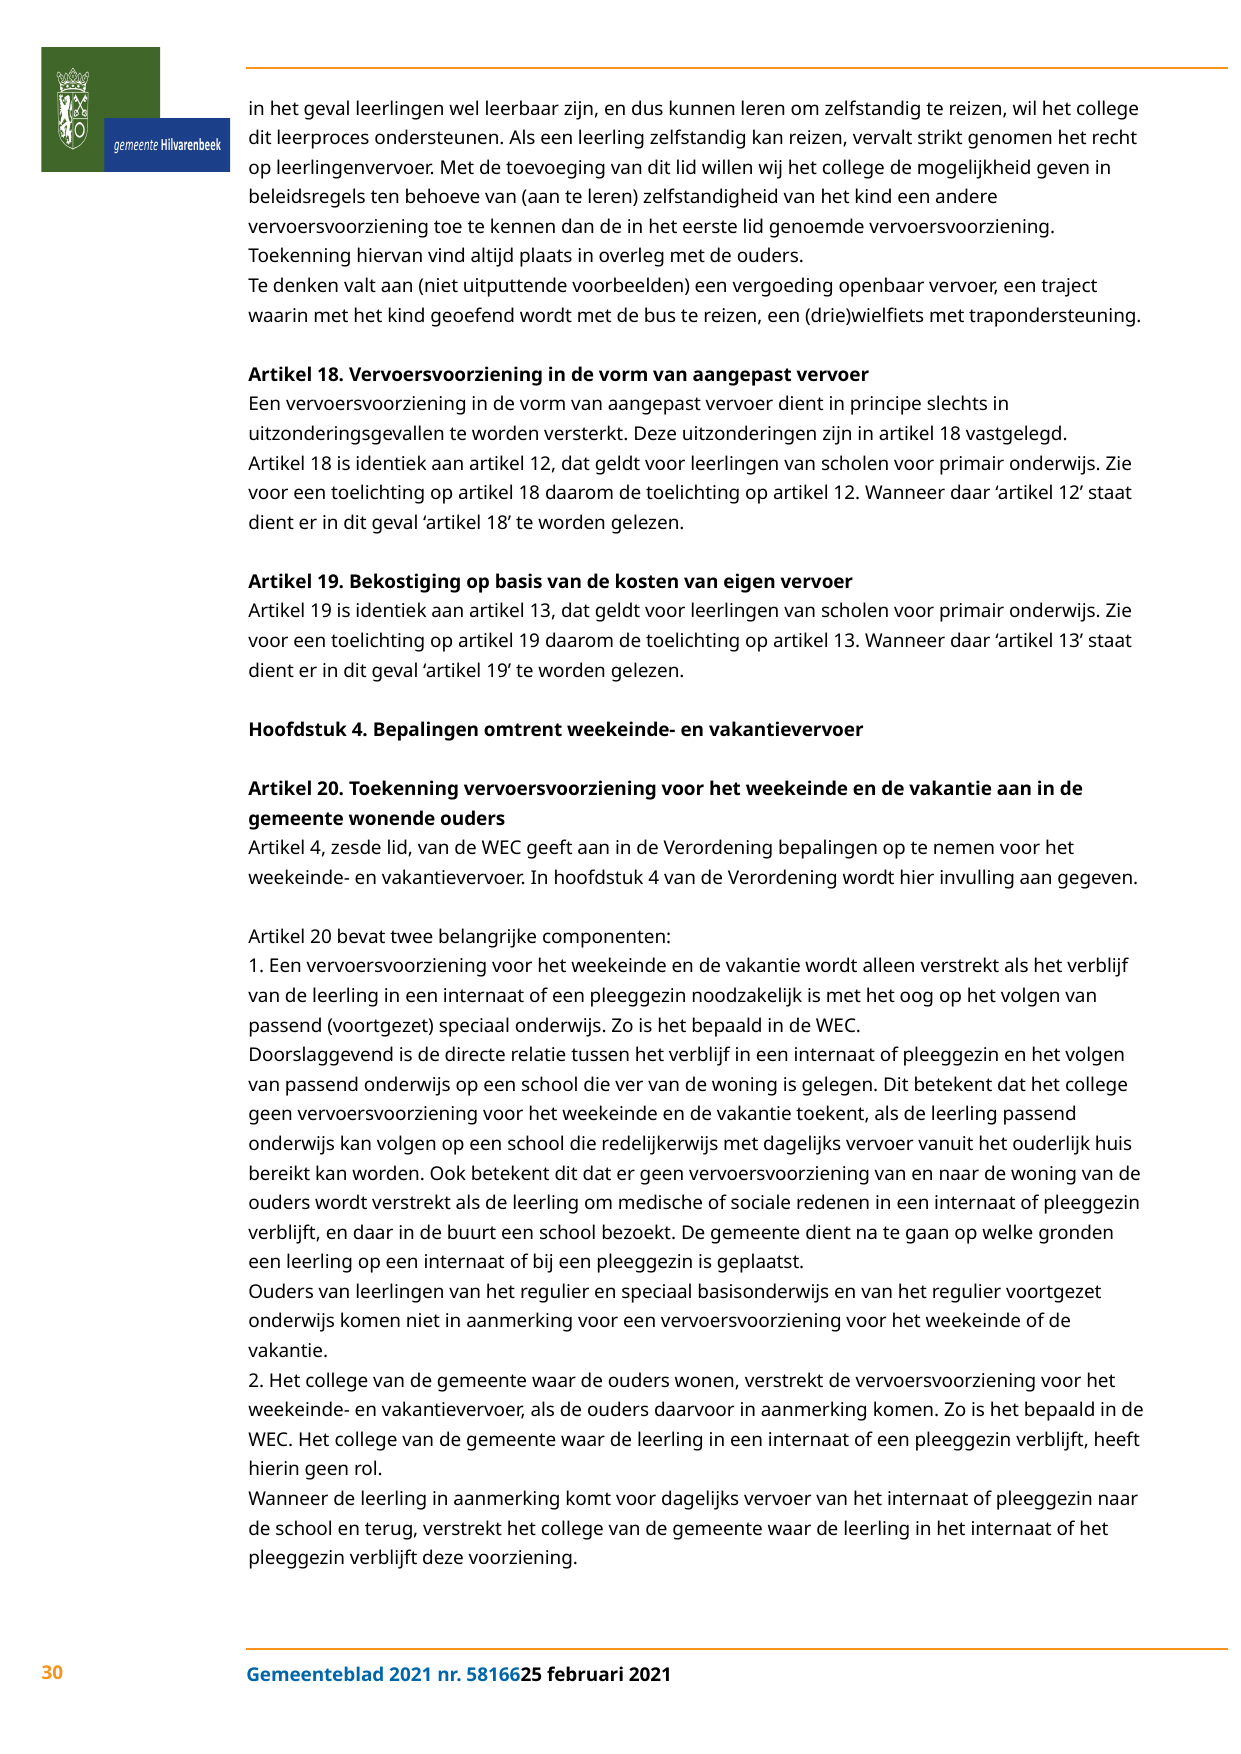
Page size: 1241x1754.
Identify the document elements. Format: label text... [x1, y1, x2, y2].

text Een vervoersvoorziening in de vorm van aangepast vervoer dient in principe slechts in uitzonderingsgevallen te worden versterkt. Deze uitzonderingen zijn in artikel 18 vastgelegd. [248, 391, 1152, 446]
text Artikel 19. Bekostiging op basis van de kosten van eigen vervoer [248, 568, 1152, 594]
text Artikel 4, zesde lid, van de WEC geeft aan in de Verordening bepalingen op te nemen voor het weekeinde- en vakantievervoer. In hoofdstuk 4 van de Verordening wordt hier invulling aan gegeven. [248, 834, 1152, 890]
text 2. Het college van de gemeente waar de ouders wonen, verstrekt de vervoersvoorziening voor het weekeinde- en vakantievervoer, als de ouders daarvoor in aanmerking komen. Zo is het bepaald in de WEC. Het college van de gemeente waar de leerling in een internaat of een pleeggezin verblijft, heeft hierin geen rol. [248, 1367, 1152, 1481]
text Artikel 18. Vervoersvoorziening in de vorm van aangepast vervoer [248, 361, 1152, 387]
text Artikel 20 bevat twee belangrijke componenten: [248, 923, 1152, 949]
text Ouders van leerlingen van het regulier en speciaal basisonderwijs en van het regulier voortgezet onderwijs komen niet in aanmerking voor een vervoersvoorziening voor het weekeinde of de vakantie. [248, 1278, 1152, 1363]
text Wanneer de leerling in aanmerking komt voor dagelijks vervoer van het internaat of pleeggezin naar de school en terug, verstrekt het college van de gemeente waar de leerling in het internaat of het pleeggezin verblijft deze voorziening. [248, 1485, 1152, 1570]
text Te denken valt aan (niet uitputtende voorbeelden) een vergoeding openbaar vervoer, een traject waarin met het kind geoefend wordt met de bus te reizen, een (drie)wielfiets met trapondersteuning. [248, 272, 1152, 328]
text Artikel 20. Toekenning vervoersvoorziening voor het weekeinde en de vakantie aan in de gemeente wonende ouders [248, 775, 1152, 831]
text Artikel 19 is identiek aan artikel 13, dat geldt voor leerlingen van scholen voor primair onderwijs. Zie voor een toelichting op artikel 19 daarom de toelichting op artikel 13. Wanneer daar ‘artikel 13’ staat dient er in dit geval ‘artikel 19’ te worden gelezen. [248, 598, 1152, 683]
text in het geval leerlingen wel leerbaar zijn, en dus kunnen leren om zelfstandig te reizen, wil het college dit leerproces ondersteunen. Als een leerling zelfstandig kan reizen, vervalt strikt genomen het recht op leerlingenvervoer. Met de toevoeging van dit lid willen wij het college de mogelijkheid geven in beleidsregels ten behoeve van (aan te leren) zelfstandigheid van het kind een andere vervoersvoorziening toe te kennen dan de in het eerste lid genoemde vervoersvoorziening. Toekenning hiervan vind altijd plaats in overleg met de ouders. [248, 95, 1152, 268]
text Artikel 18 is identiek aan artikel 12, dat geldt voor leerlingen van scholen voor primair onderwijs. Zie voor een toelichting op artikel 18 daarom de toelichting op artikel 12. Wanneer daar ‘artikel 12’ staat dient er in dit geval ‘artikel 18’ te worden gelezen. [248, 450, 1152, 535]
picture [41, 47, 231, 172]
text Doorslaggevend is de directe relatie tussen het verblijf in een internaat of pleeggezin en het volgen van passend onderwijs op een school die ver van de woning is gelegen. Dit betekent dat het college geen vervoersvoorziening voor het weekeinde en de vakantie toekent, als de leerling passend onderwijs kan volgen op een school die redelijkerwijs met dagelijks vervoer vanuit het ouderlijk huis bereikt kan worden. Ook betekent dit dat er geen vervoersvoorziening van en naar de woning van de ouders wordt verstrekt als de leerling om medische of sociale redenen in een internaat of pleeggezin verblijft, en daar in de buurt een school bezoekt. De gemeente dient na te gaan op welke gronden een leerling op een internaat of bij een pleeggezin is geplaatst. [248, 1041, 1152, 1274]
text 1. Een vervoersvoorziening voor het weekeinde en de vakantie wordt alleen verstrekt als het verblijf van de leerling in een internaat of een pleeggezin noodzakelijk is met het oog op het volgen van passend (voortgezet) speciaal onderwijs. Zo is het bepaald in de WEC. [248, 953, 1152, 1038]
text Hoofdstuk 4. Bepalingen omtrent weekeinde- en vakantievervoer [248, 716, 1152, 742]
